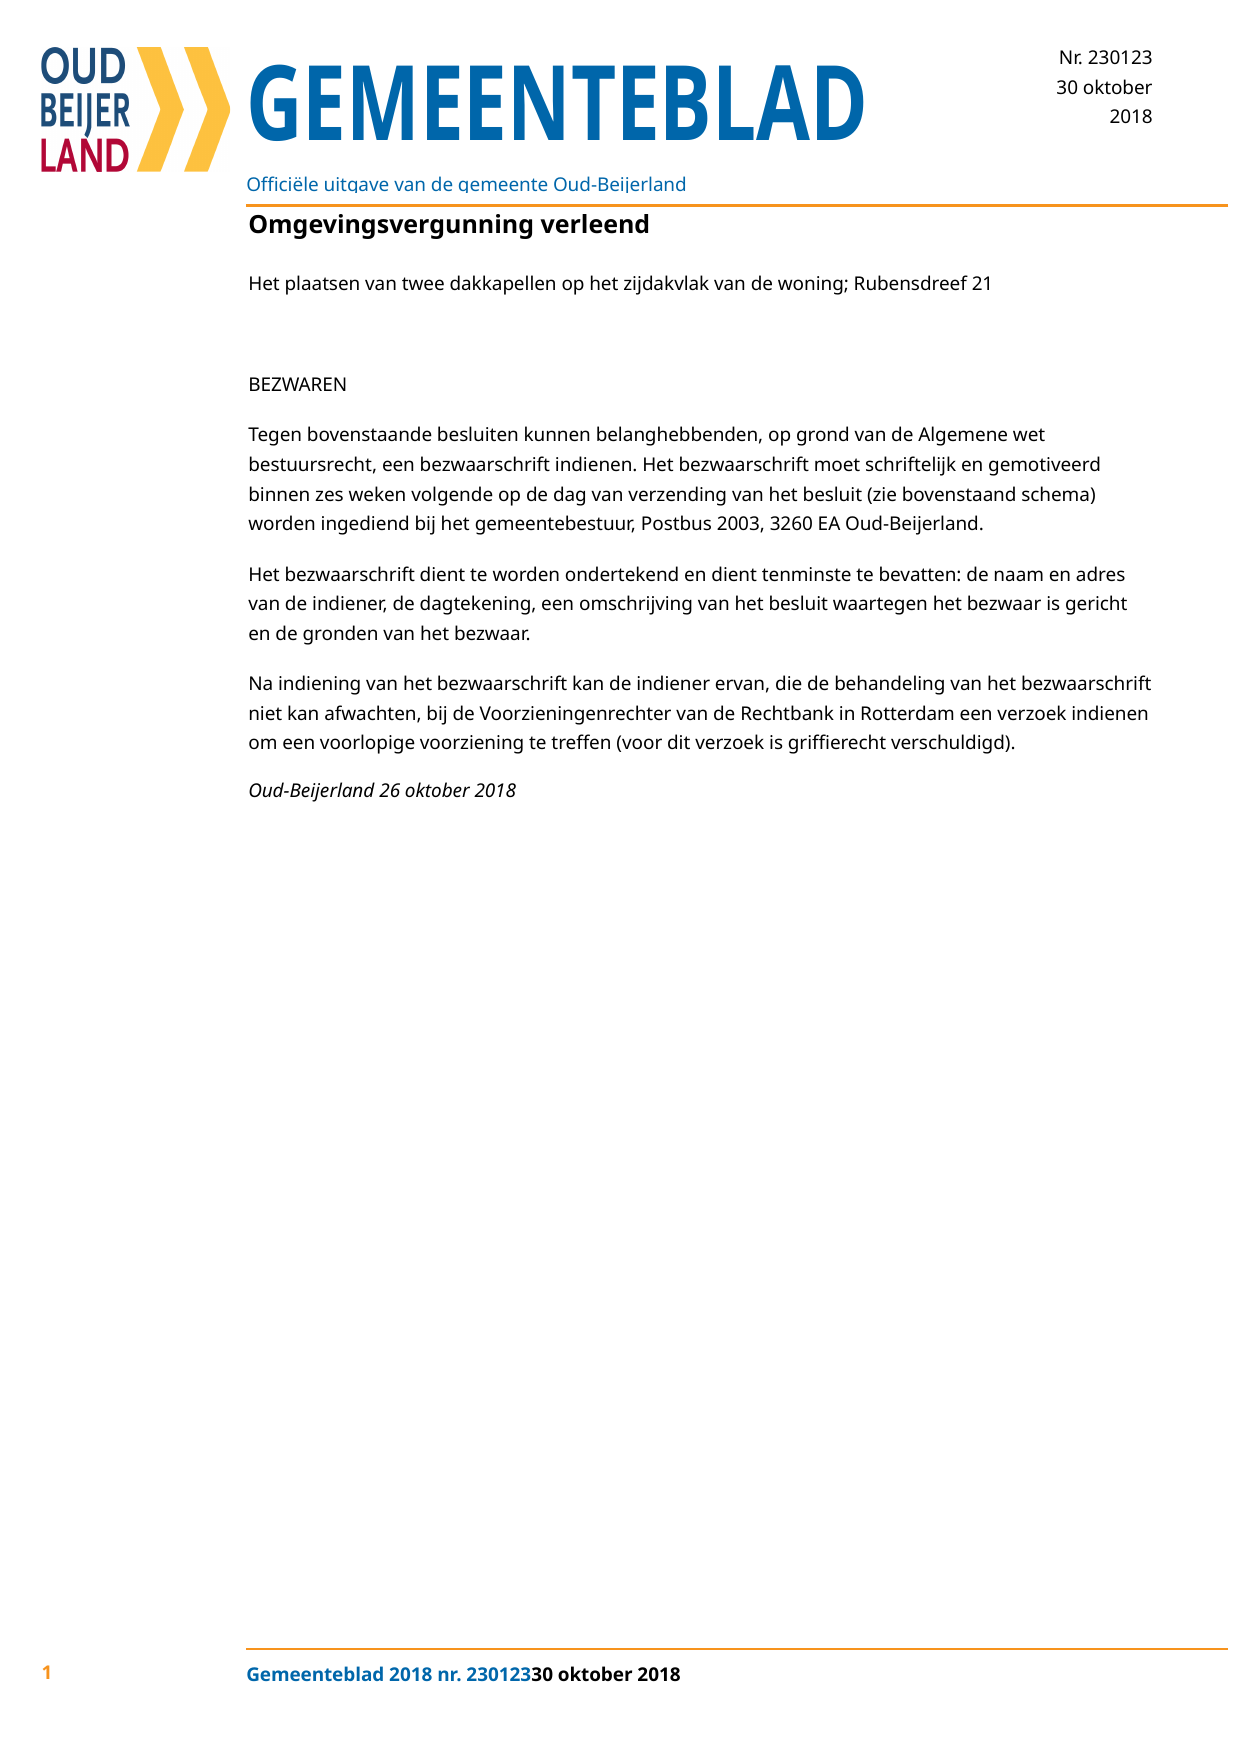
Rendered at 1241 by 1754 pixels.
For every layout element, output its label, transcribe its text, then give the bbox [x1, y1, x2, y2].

text Na indiening van het bezwaarschrift kan de indiener ervan, die de behandeling van het bezwaarschrift niet kan afwachten, bij de Voorzieningenrechter van de Rechtbank in Rotterdam een verzoek indienen om een voorlopige voorziening te treffen (voor dit verzoek is griffierecht verschuldigd). [248, 670, 1152, 755]
text Omgevingsvergunning verleend [248, 207, 1152, 241]
text BEZWAREN [248, 371, 1152, 397]
text Het bezwaarschrift dient te worden ondertekend en dient tenminste te bevatten: de naam en adres van de indiener, de dagtekening, een omschrijving van het besluit waartegen het bezwaar is gericht en de gronden van het bezwaar. [248, 561, 1152, 646]
text Oud-Beijerland 26 oktober 2018 [248, 777, 1152, 803]
picture [41, 47, 231, 172]
text Tegen bovenstaande besluiten kunnen belanghebbenden, op grond van de Algemene wet bestuursrecht, een bezwaarschrift indienen. Het bezwaarschrift moet schriftelijk en gemotiveerd binnen zes weken volgende op de dag van verzending van het besluit (zie bovenstaand schema) worden ingediend bij het gemeentebestuur, Postbus 2003, 3260 EA Oud-Beijerland. [248, 422, 1152, 536]
text Het plaatsen van twee dakkapellen op het zijdakvlak van de woning; Rubensdreef 21 [248, 270, 1152, 296]
